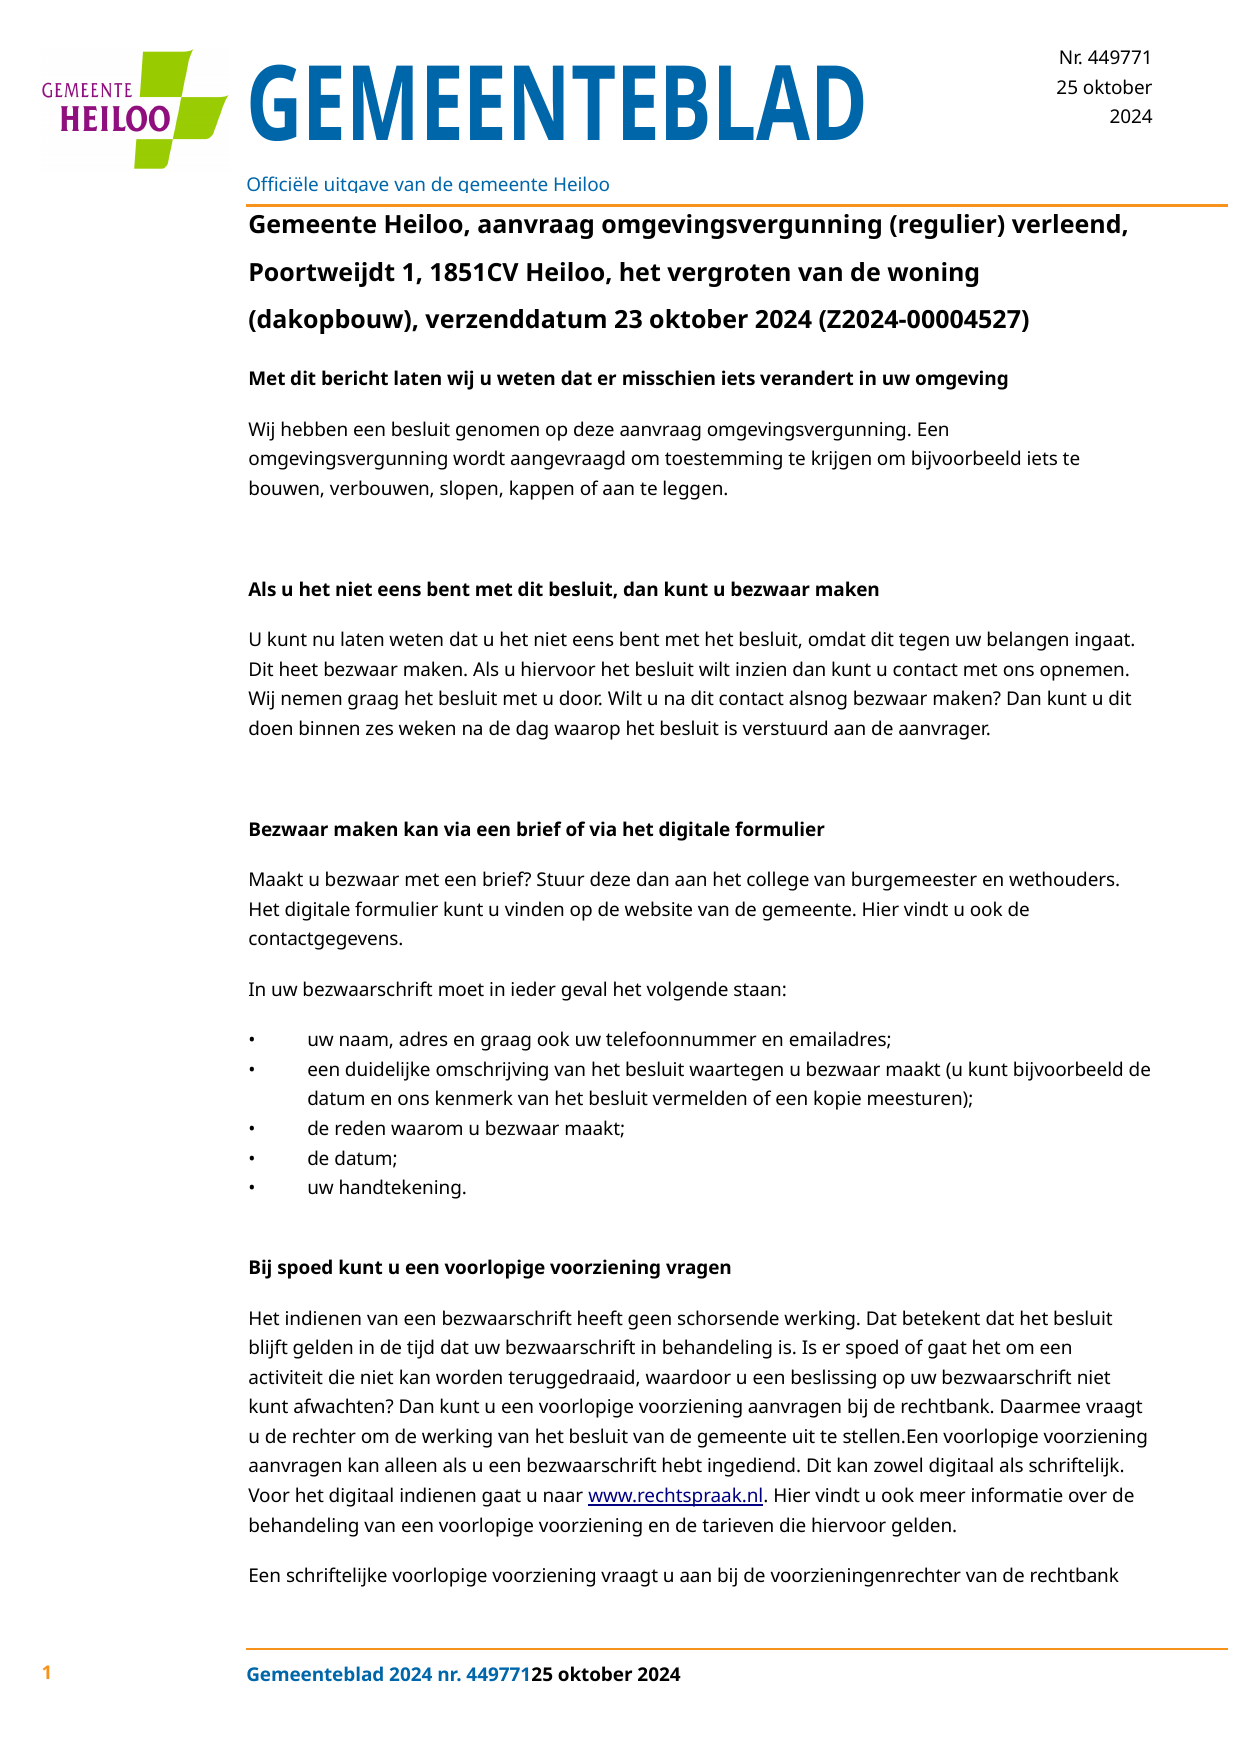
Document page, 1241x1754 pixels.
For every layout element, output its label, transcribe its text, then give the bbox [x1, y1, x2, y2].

text Maakt u bezwaar met een brief? Stuur deze dan aan het college van burgemeester en wethouders. Het digitale formulier kunt u vinden op de website van de gemeente. Hier vindt u ook de contactgegevens. [248, 866, 1152, 951]
list de reden waarom u bezwaar maakt; [248, 1115, 1152, 1141]
text Het indienen van een bezwaarschrift heeft geen schorsende werking. Dat betekent dat het besluit blijft gelden in de tijd dat uw bezwaarschrift in behandeling is. Is er spoed of gaat het om een activiteit die niet kan worden teruggedraaid, waardoor u een beslissing op uw bezwaarschrift niet kunt afwachten? Dan kunt u een voorlopige voorziening aanvragen bij de rechtbank. Daarmee vraagt u de rechter om de werking van het besluit van de gemeente uit te stellen.Een voorlopige voorziening aanvragen kan alleen als u een bezwaarschrift hebt ingediend. Dit kan zowel digitaal als schriftelijk. Voor het digitaal indienen gaat u naar www.rechtspraak.nl. Hier vindt u ook meer informatie over de behandeling van een voorlopige voorziening en de tarieven die hiervoor gelden. [248, 1305, 1152, 1537]
text In uw bezwaarschrift moet in ieder geval het volgende staan: [248, 976, 1152, 1002]
list uw naam, adres en graag ook uw telefoonnummer en emailadres; [248, 1026, 1152, 1052]
picture [41, 47, 231, 172]
list de datum; [248, 1145, 1152, 1170]
text Bij spoed kunt u een voorlopige voorziening vragen [248, 1254, 1152, 1280]
text Met dit bericht laten wij u weten dat er misschien iets verandert in uw omgeving [248, 366, 1152, 391]
text Als u het niet eens bent met dit besluit, dan kunt u bezwaar maken [248, 576, 1152, 602]
list uw handtekening. [248, 1174, 1152, 1200]
text U kunt nu laten weten dat u het niet eens bent met het besluit, omdat dit tegen uw belangen ingaat. Dit heet bezwaar maken. Als u hiervoor het besluit wilt inzien dan kunt u contact met ons opnemen. Wij nemen graag het besluit met u door. Wilt u na dit contact alsnog bezwaar maken? Dan kunt u dit doen binnen zes weken na de dag waarop het besluit is verstuurd aan de aanvrager. [248, 626, 1152, 741]
text Gemeente Heiloo, aanvraag omgevingsvergunning (regulier) verleend, Poortweijdt 1, 1851CV Heiloo, het vergroten van de woning (dakopbouw), verzenddatum 23 oktober 2024 (Z2024-00004527) [248, 207, 1152, 336]
text Wij hebben een besluit genomen op deze aanvraag omgevingsvergunning. Een omgevingsvergunning wordt aangevraagd om toestemming te krijgen om bijvoorbeeld iets te bouwen, verbouwen, slopen, kappen of aan te leggen. [248, 416, 1152, 501]
text Bezwaar maken kan via een brief of via het digitale formulier [248, 816, 1152, 842]
list een duidelijke omschrijving van het besluit waartegen u bezwaar maakt (u kunt bijvoorbeeld de datum en ons kenmerk van het besluit vermelden of een kopie meesturen); [248, 1056, 1152, 1111]
text Een schriftelijke voorlopige voorziening vraagt u aan bij de voorzieningenrechter van de rechtbank [248, 1562, 1152, 1588]
